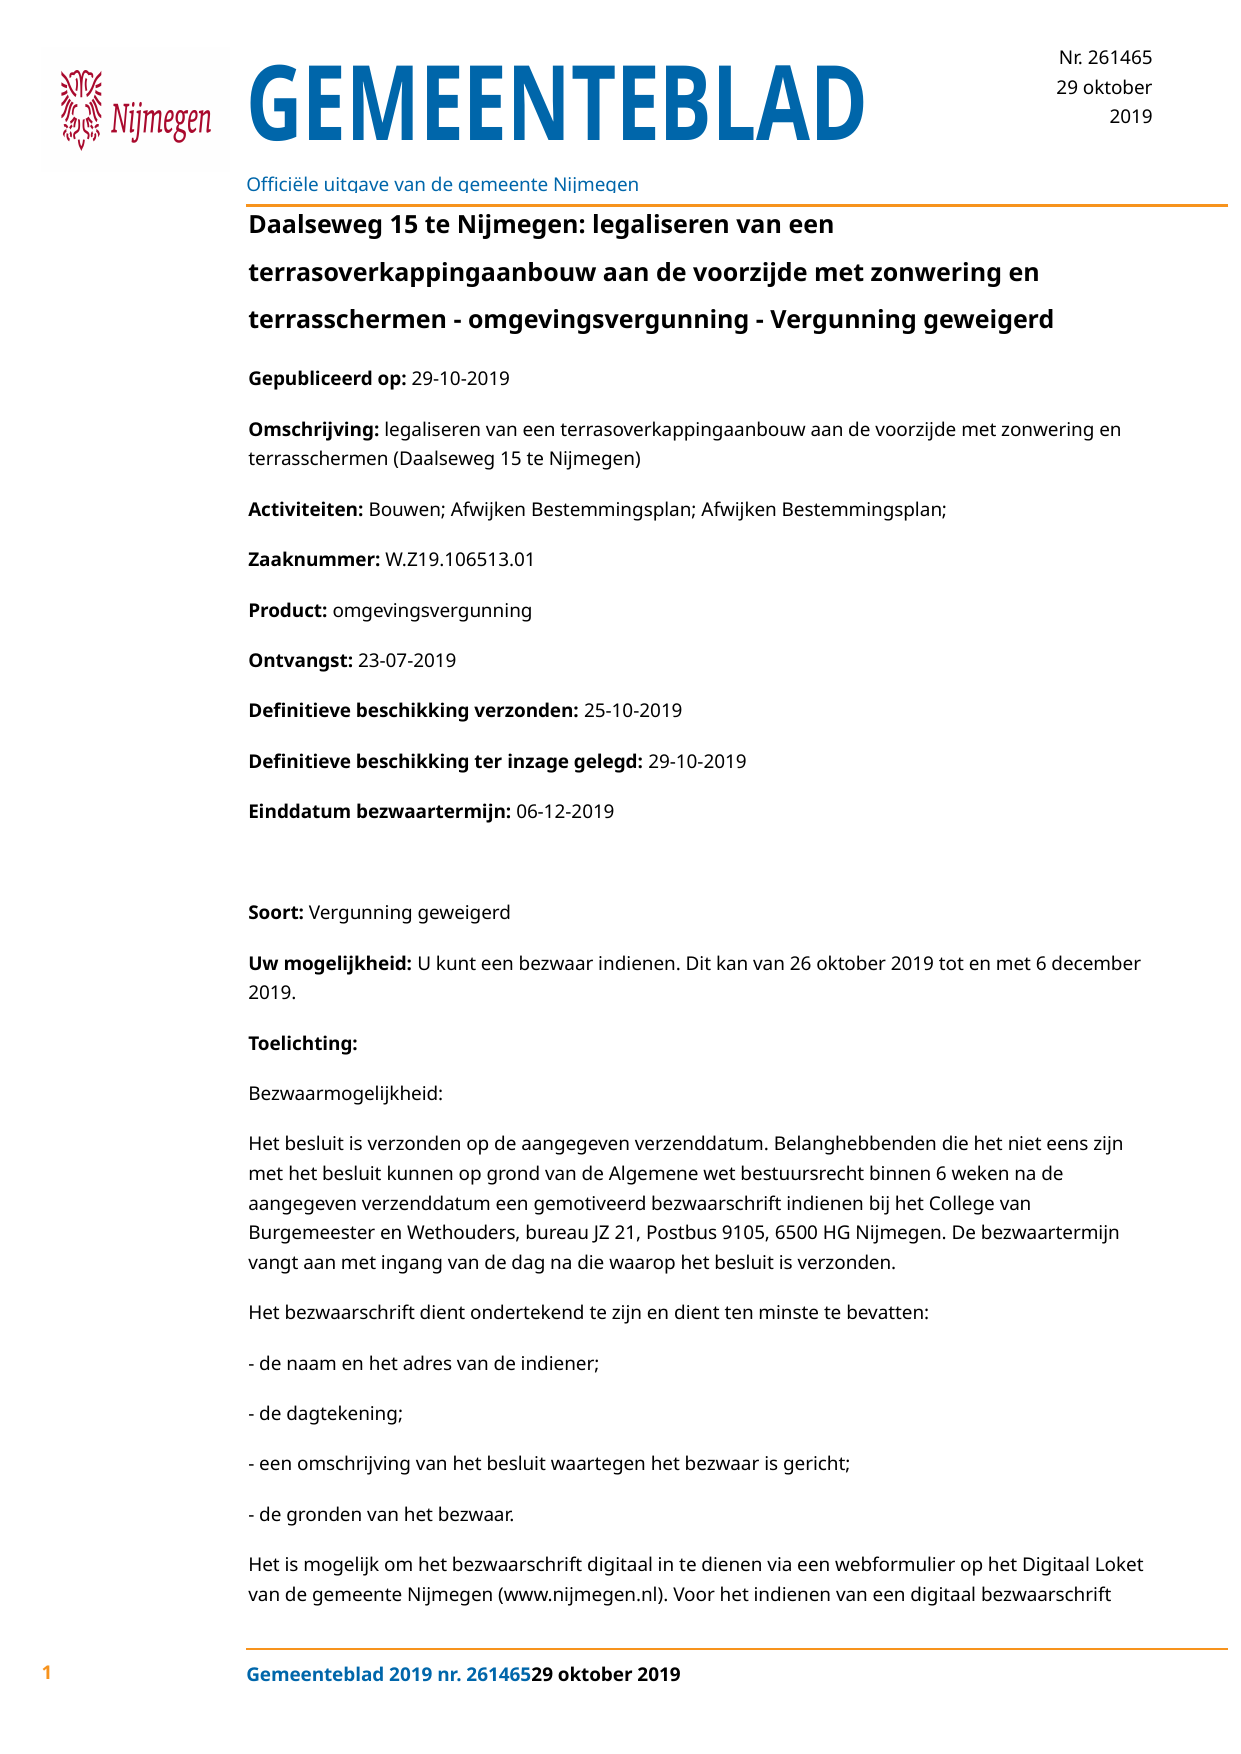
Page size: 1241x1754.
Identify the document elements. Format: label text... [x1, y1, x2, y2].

text Het besluit is verzonden op de aangegeven verzenddatum. Belanghebbenden die het niet eens zijn met het besluit kunnen op grond van de Algemene wet bestuursrecht binnen 6 weken na de aangegeven verzenddatum een gemotiveerd bezwaarschrift indienen bij het College van Burgemeester en Wethouders, bureau JZ 21, Postbus 9105, 6500 HG Nijmegen. De bezwaartermijn vangt aan met ingang van de dag na die waarop het besluit is verzonden. [248, 1131, 1152, 1274]
text Omschrijving: legaliseren van een terrasoverkappingaanbouw aan de voorzijde met zonwering en terrasschermen (Daalseweg 15 te Nijmegen) [248, 416, 1152, 471]
text Product: omgevingsvergunning [248, 597, 1152, 622]
text Uw mogelijkheid: U kunt een bezwaar indienen. Dit kan van 26 oktober 2019 tot en met 6 december 2019. [248, 950, 1152, 1005]
text Ontvangst: 23-07-2019 [248, 647, 1152, 673]
text - de naam en het adres van de indiener; [248, 1350, 1152, 1375]
text Soort: Vergunning geweigerd [248, 899, 1152, 925]
text Bezwaarmogelijkheid: [248, 1080, 1152, 1106]
text Zaaknummer: W.Z19.106513.01 [248, 546, 1152, 572]
text Gepubliceerd op: 29-10-2019 [248, 366, 1152, 391]
picture [41, 47, 231, 172]
text Het bezwaarschrift dient ondertekend te zijn en dient ten minste te bevatten: [248, 1299, 1152, 1325]
text Activiteiten: Bouwen; Afwijken Bestemmingsplan; Afwijken Bestemmingsplan; [248, 496, 1152, 522]
text - de dagtekening; [248, 1400, 1152, 1426]
text Einddatum bezwaartermijn: 06-12-2019 [248, 798, 1152, 824]
text Daalseweg 15 te Nijmegen: legaliseren van een terrasoverkappingaanbouw aan de voorzijde met zonwering en terrasschermen - omgevingsvergunning - Vergunning geweigerd [248, 207, 1152, 336]
text - de gronden van het bezwaar. [248, 1501, 1152, 1527]
text Het is mogelijk om het bezwaarschrift digitaal in te dienen via een webformulier op het Digitaal Loket van de gemeente Nijmegen (www.nijmegen.nl). Voor het indienen van een digitaal bezwaarschrift [248, 1551, 1152, 1607]
text Toelichting: [248, 1030, 1152, 1055]
text - een omschrijving van het besluit waartegen het bezwaar is gericht; [248, 1451, 1152, 1476]
text Definitieve beschikking verzonden: 25-10-2019 [248, 698, 1152, 723]
text Definitieve beschikking ter inzage gelegd: 29-10-2019 [248, 748, 1152, 774]
